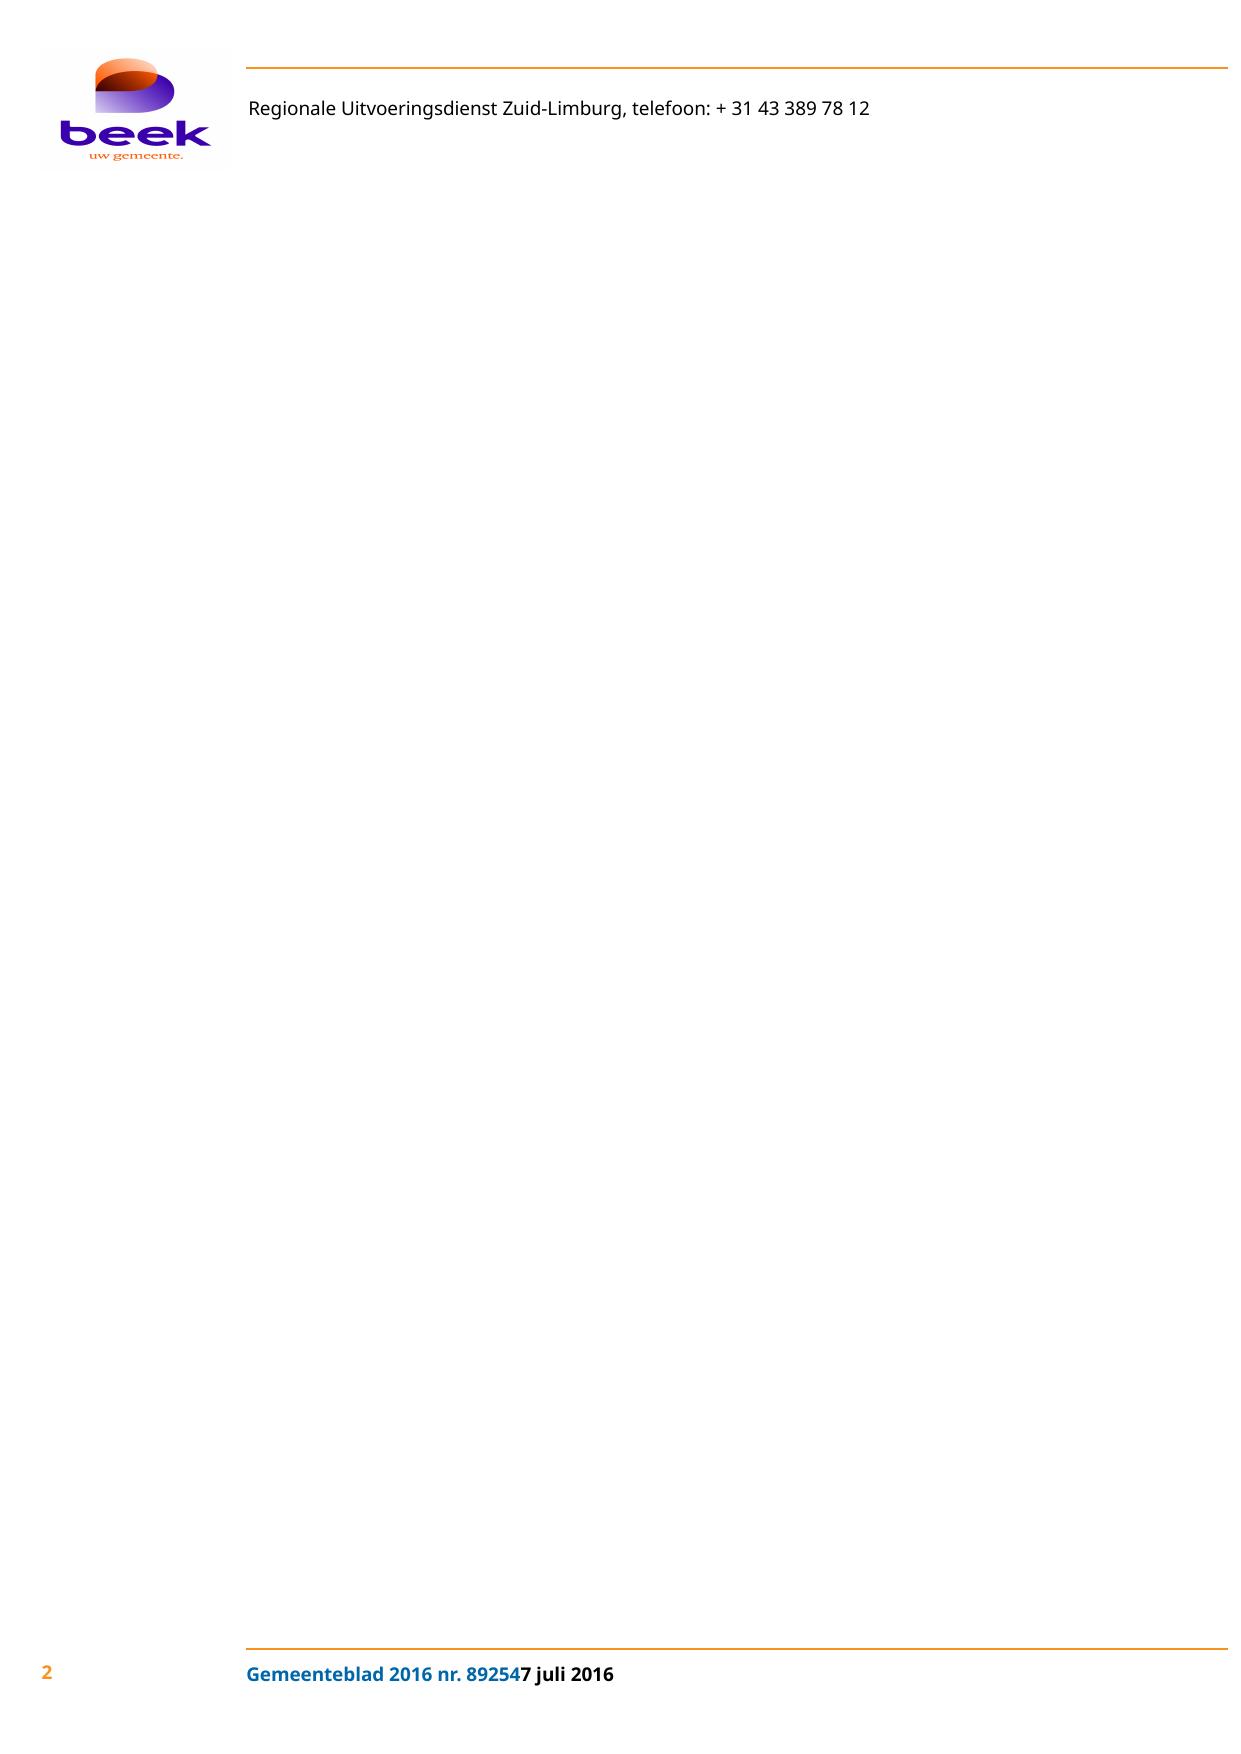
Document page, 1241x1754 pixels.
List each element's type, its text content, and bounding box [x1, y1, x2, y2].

text Regionale Uitvoeringsdienst Zuid-Limburg, telefoon: + 31 43 389 78 12 [248, 95, 1152, 121]
picture [41, 47, 231, 172]
